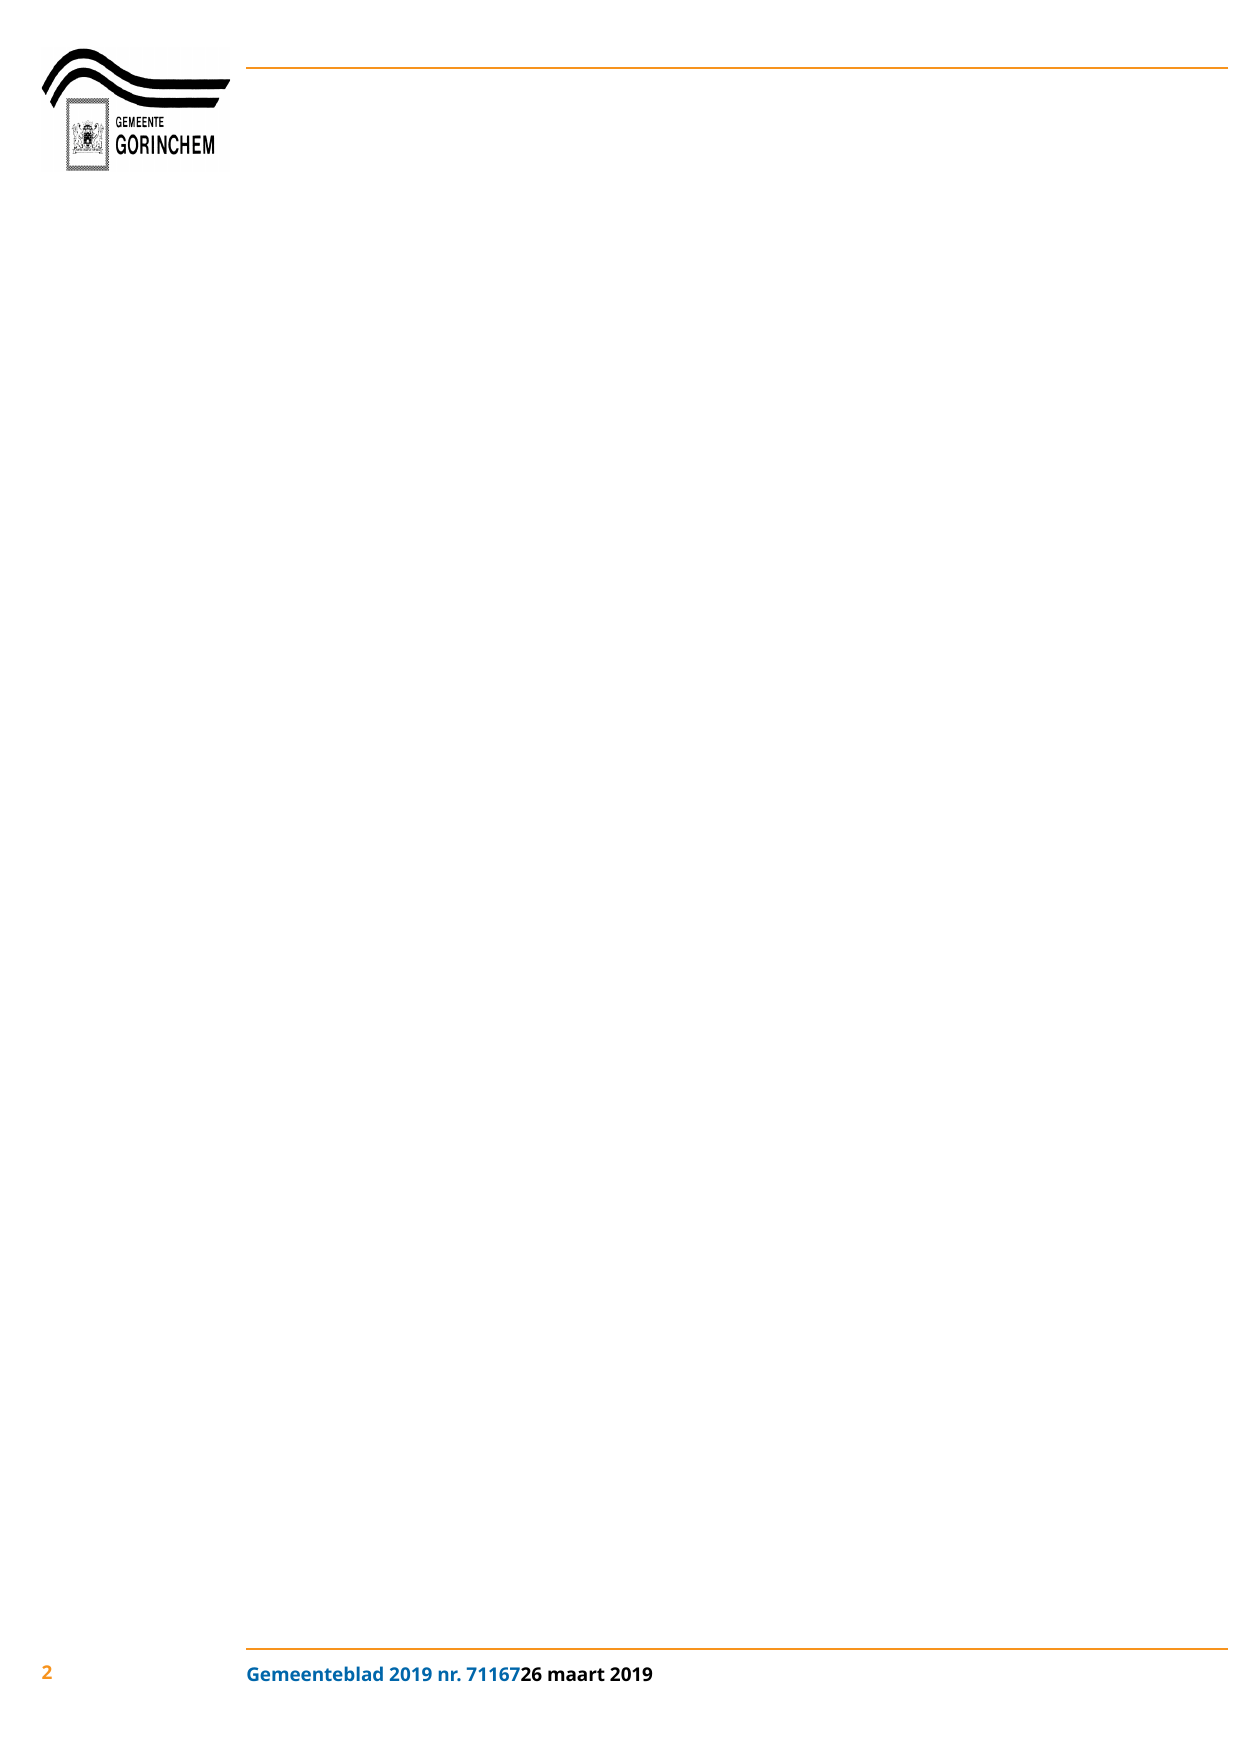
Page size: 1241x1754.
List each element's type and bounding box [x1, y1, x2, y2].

picture [41, 47, 231, 172]
